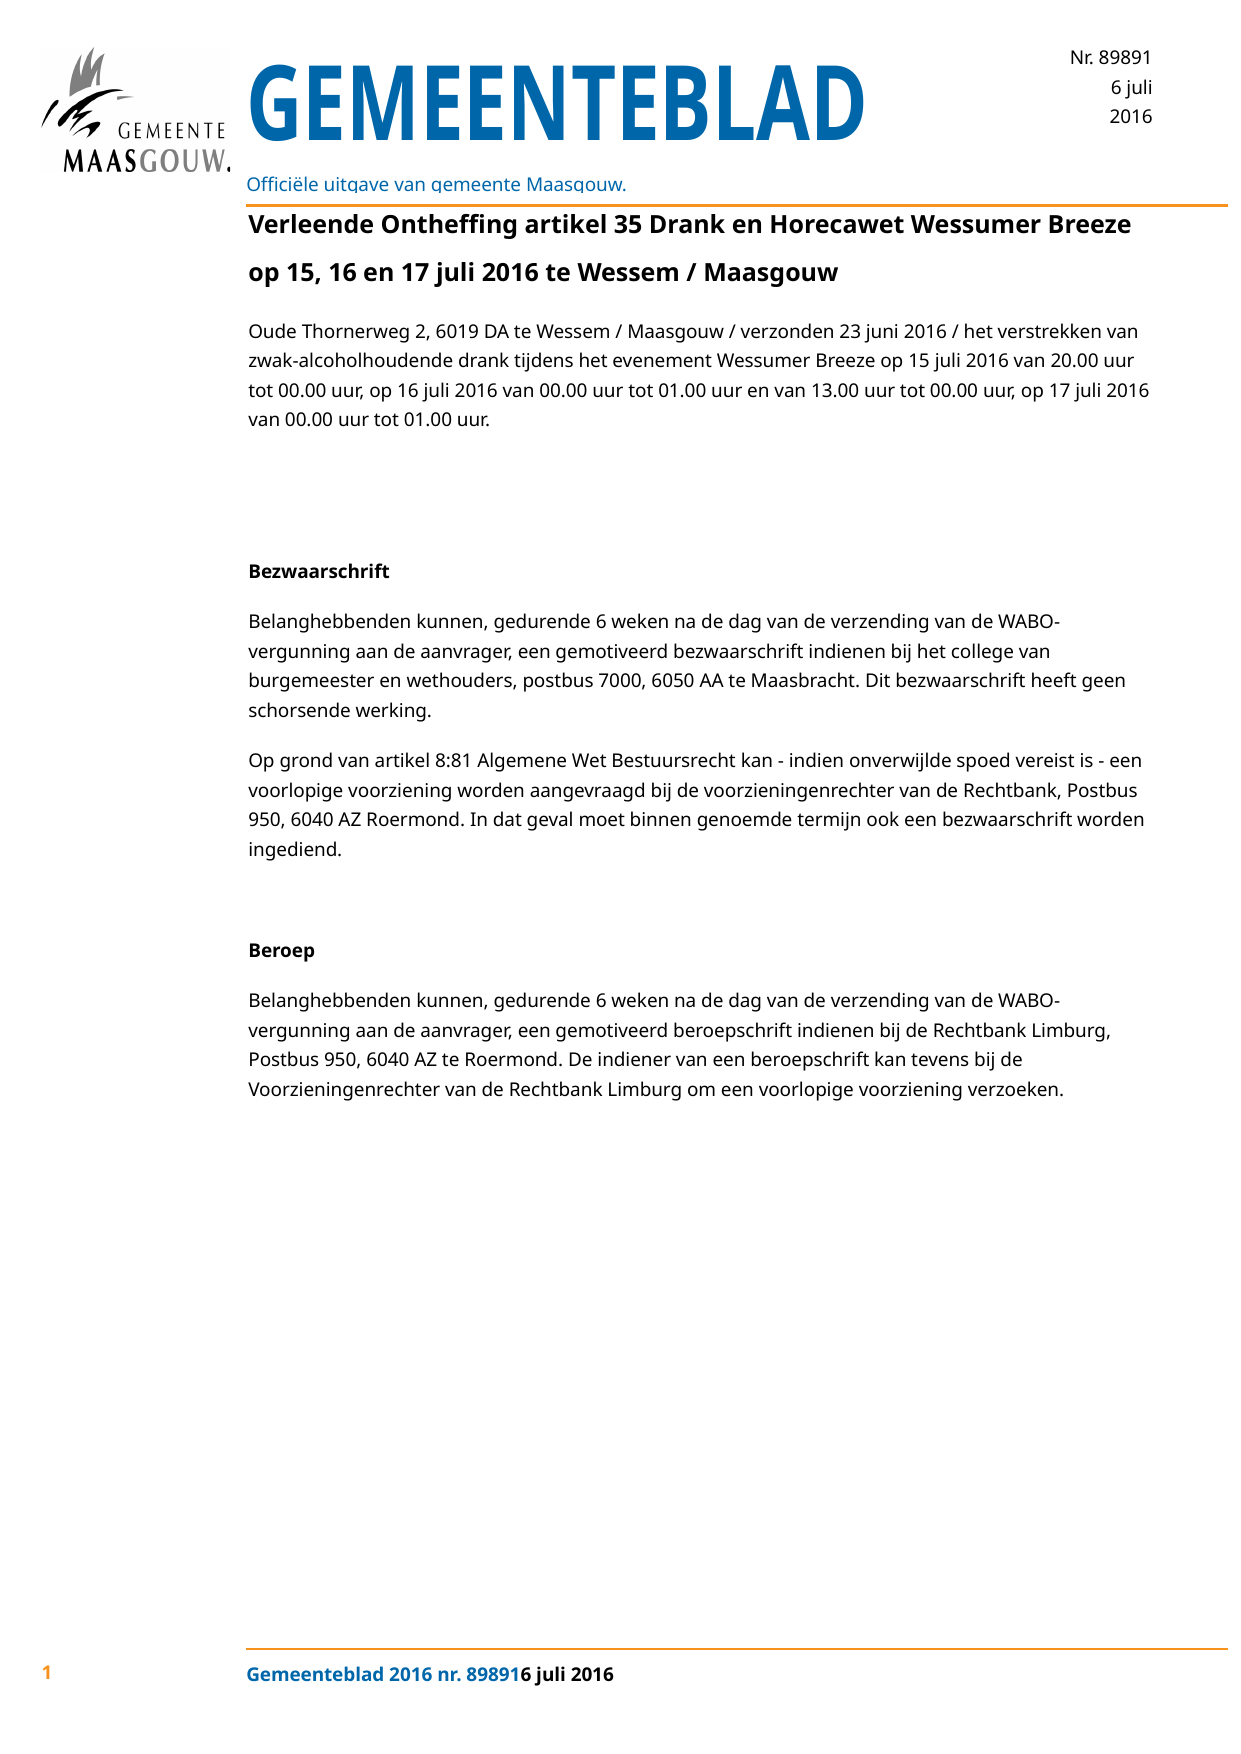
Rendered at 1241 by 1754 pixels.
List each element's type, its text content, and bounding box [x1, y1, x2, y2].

text Belanghebbenden kunnen, gedurende 6 weken na de dag van de verzending van de WABO-vergunning aan de aanvrager, een gemotiveerd beroepschrift indienen bij de Rechtbank Limburg, Postbus 950, 6040 AZ te Roermond. De indiener van een beroepschrift kan tevens bij de Voorzieningenrechter van de Rechtbank Limburg om een voorlopige voorziening verzoeken. [248, 987, 1152, 1102]
text Bezwaarschrift [248, 558, 1152, 584]
text Belanghebbenden kunnen, gedurende 6 weken na de dag van de verzending van de WABO-vergunning aan de aanvrager, een gemotiveerd bezwaarschrift indienen bij het college van burgemeester en wethouders, postbus 7000, 6050 AA te Maasbracht. Dit bezwaarschrift heeft geen schorsende werking. [248, 608, 1152, 723]
text Verleende Ontheffing artikel 35 Drank en Horecawet Wessumer Breeze op 15, 16 en 17 juli 2016 te Wessem / Maasgouw [248, 207, 1152, 288]
text Op grond van artikel 8:81 Algemene Wet Bestuursrecht kan - indien onverwijlde spoed vereist is - een voorlopige voorziening worden aangevraagd bij de voorzieningenrechter van de Rechtbank, Postbus 950, 6040 AZ Roermond. In dat geval moet binnen genoemde termijn ook een bezwaarschrift worden ingediend. [248, 747, 1152, 862]
text Oude Thornerweg 2, 6019 DA te Wessem / Maasgouw / verzonden 23 juni 2016 / het verstrekken van zwak-alcoholhoudende drank tijdens het evenement Wessumer Breeze op 15 juli 2016 van 20.00 uur tot 00.00 uur, op 16 juli 2016 van 00.00 uur tot 01.00 uur en van 13.00 uur tot 00.00 uur, op 17 juli 2016 van 00.00 uur tot 01.00 uur. [248, 318, 1152, 432]
picture [41, 47, 231, 172]
text Beroep [248, 937, 1152, 963]
